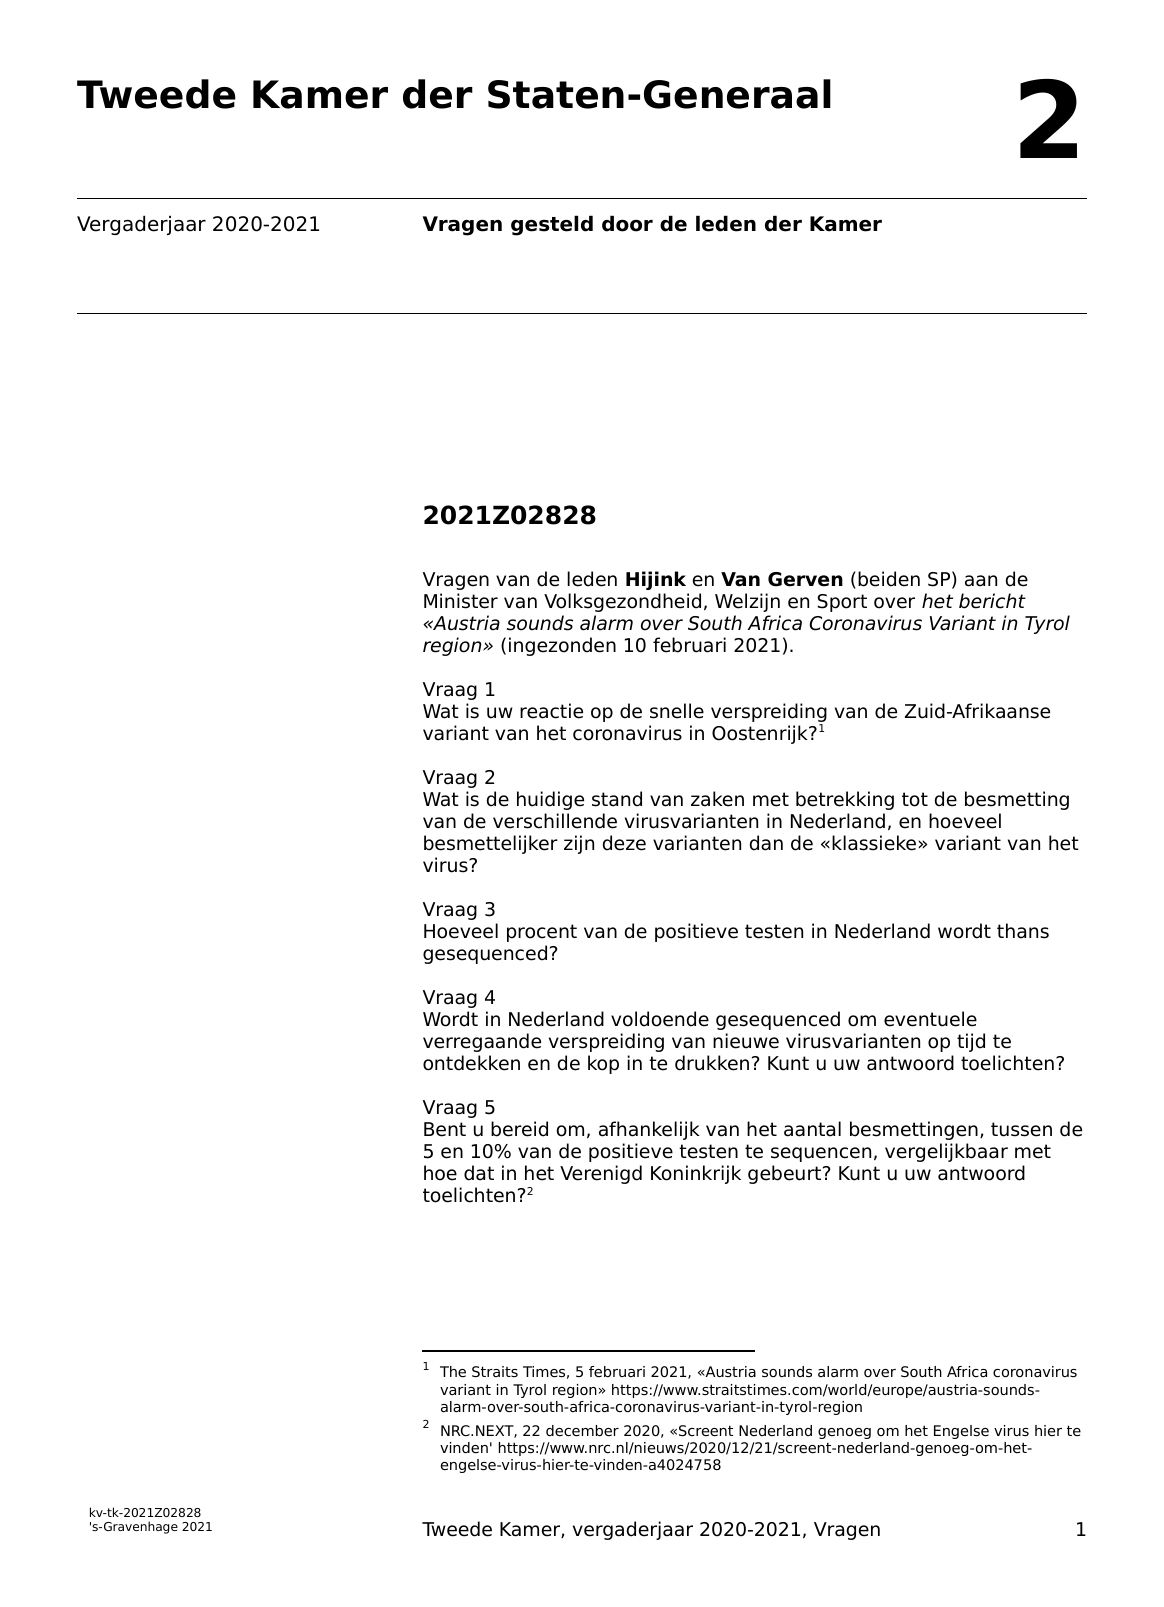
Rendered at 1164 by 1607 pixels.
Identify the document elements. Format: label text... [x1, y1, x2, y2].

text kv-tk-2021Z02828 [88, 1506, 323, 1520]
table_header 2 [886, 59, 1087, 198]
text Bent u bereid om, afhankelijk van het aantal besmettingen, tussen de 5 en 10% van de positieve testen te sequencen, vergelijkbaar met hoe dat in het Verenigd Koninkrijk gebeurt? Kunt u uw antwoord toelichten? [422, 1119, 1087, 1207]
text Vraag 4 [422, 987, 1087, 1009]
text Wat is de huidige stand van zaken met betrekking tot de besmetting van de verschillende virusvarianten in Nederland, en hoeveel besmettelijker zijn deze varianten dan de «klassieke» variant van het virus? [422, 789, 1087, 877]
text Wordt in Nederland voldoende gesequenced om eventuele verregaande verspreiding van nieuwe virusvarianten op tijd te ontdekken en de kop in te drukken? Kunt u uw antwoord toelichten? [422, 1009, 1087, 1075]
text The Straits Times, 5 februari 2021, «Austria sounds alarm over South Africa coronavirus variant in Tyrol region» https://www.straitstimes.com/world/europe/austria-sounds-alarm-over-south-africa-coronavirus-variant-in-tyrol-region [422, 1360, 1087, 1416]
text Wat is uw reactie op de snelle verspreiding van de Zuid-Afrikaanse variant van het coronavirus in Oostenrijk? [422, 701, 1087, 745]
text Vraag 3 [422, 899, 1087, 921]
text Vraag 1 [422, 679, 1087, 701]
text 2021Z02828 [422, 501, 1087, 531]
text Vragen van de leden Hijink en Van Gerven (beiden SP) aan de Minister van Volksgezondheid, Welzijn en Sport over het bericht «Austria sounds alarm over South Africa Coronavirus Variant in Tyrol region» (ingezonden 10 februari 2021). [422, 569, 1087, 657]
table_cell Vergaderjaar 2020-2021 [77, 199, 422, 313]
text NRC.NEXT, 22 december 2020, «Screent Nederland genoeg om het Engelse virus hier te vinden' https://www.nrc.nl/nieuws/2020/12/21/screent-nederland-genoeg-om-het-engelse-virus-hier-te-vinden-a4024758 [422, 1418, 1087, 1474]
text 's-Gravenhage 2021 [88, 1520, 323, 1534]
text Vraag 2 [422, 767, 1087, 789]
table_header Tweede Kamer der Staten-Generaal [77, 59, 886, 198]
text Hoeveel procent van de positieve testen in Nederland wordt thans gesequenced? [422, 921, 1087, 965]
table_cell Vragen gesteld door de leden der Kamer [422, 199, 1087, 313]
text Vraag 5 [422, 1097, 1087, 1119]
